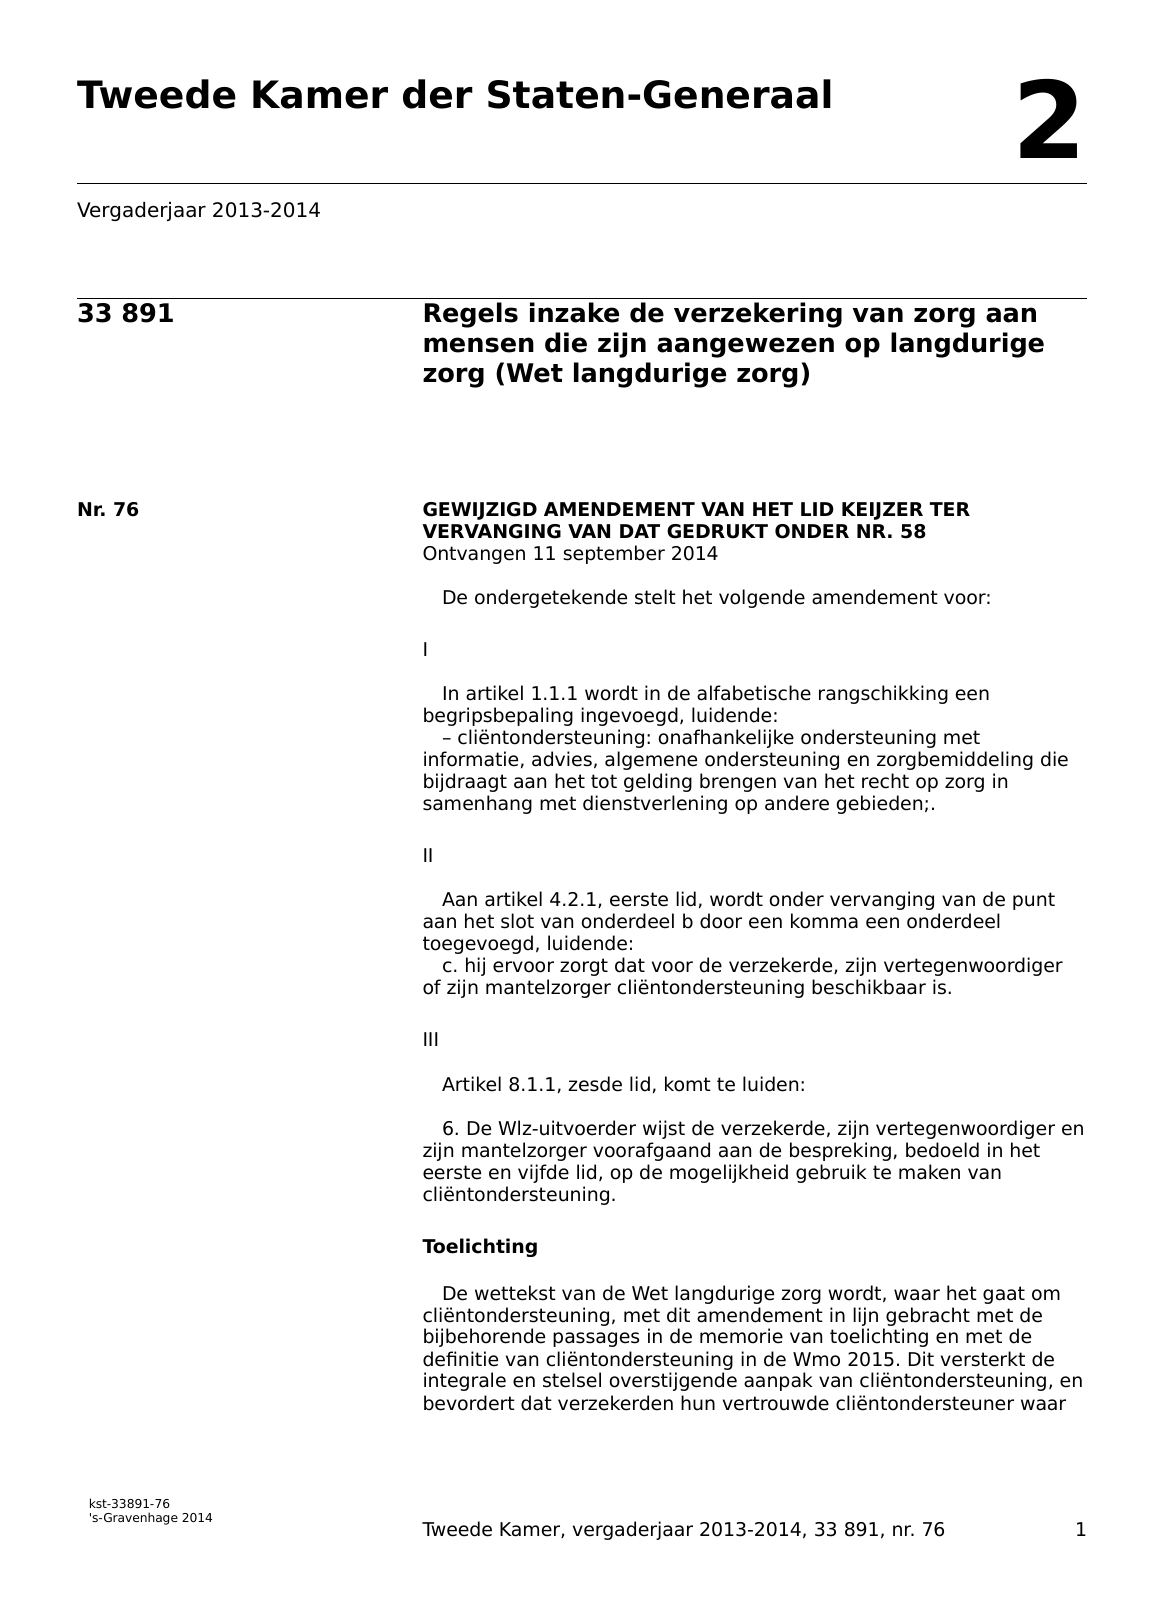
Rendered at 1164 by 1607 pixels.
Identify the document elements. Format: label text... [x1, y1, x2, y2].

text c. hij ervoor zorgt dat voor de verzekerde, zijn vertegenwoordiger of zijn mantelzorger cliëntondersteuning beschikbaar is. [422, 955, 1087, 999]
text 6. De Wlz-uitvoerder wijst de verzekerde, zijn vertegenwoordiger en zijn mantelzorger voorafgaand aan de bespreking, bedoeld in het eerste en vijfde lid, op de mogelijkheid gebruik te maken van cliëntondersteuning. [422, 1118, 1087, 1206]
text De wettekst van de Wet langdurige zorg wordt, waar het gaat om cliëntondersteuning, met dit amendement in lijn gebracht met de bijbehorende passages in de memorie van toelichting en met de definitie van cliëntondersteuning in de Wmo 2015. Dit versterkt de integrale en stelsel overstijgende aanpak van cliëntondersteuning, en bevordert dat verzekerden hun vertrouwde cliëntondersteuner waar [422, 1282, 1087, 1414]
subtitle I [422, 639, 1087, 661]
table_header Tweede Kamer der Staten-Generaal [77, 59, 886, 183]
subtitle II [422, 845, 1087, 867]
text De ondergetekende stelt het volgende amendement voor: [422, 587, 1087, 609]
text In artikel 1.1.1 wordt in de alfabetische rangschikking een begripsbepaling ingevoegd, luidende: [422, 683, 1087, 727]
table_header 2 [886, 59, 1087, 183]
table_cell Vergaderjaar 2013-2014 [77, 184, 1087, 298]
text kst-33891-76 [88, 1497, 323, 1511]
subtitle III [422, 1029, 1087, 1051]
text Aan artikel 4.2.1, eerste lid, wordt onder vervanging van de punt aan het slot van onderdeel b door een komma een onderdeel toegevoegd, luidende: [422, 889, 1087, 955]
subtitle 33 891 Regels inzake de verzekering van zorg aan mensen die zijn aangewezen op langdurige zorg (Wet langdurige zorg) [77, 299, 1087, 388]
text Ontvangen 11 september 2014 [422, 543, 1087, 565]
subtitle Nr. 76 GEWIJZIGD AMENDEMENT VAN HET LID KEIJZER TER VERVANGING VAN DAT GEDRUKT ONDER NR. 58 [77, 499, 1087, 543]
subtitle Toelichting [422, 1236, 1087, 1257]
text 's-Gravenhage 2014 [88, 1511, 323, 1525]
text – cliëntondersteuning: onafhankelijke ondersteuning met informatie, advies, algemene ondersteuning en zorgbemiddeling die bijdraagt aan het tot gelding brengen van het recht op zorg in samenhang met dienstverlening op andere gebieden;. [422, 727, 1087, 815]
text Artikel 8.1.1, zesde lid, komt te luiden: [422, 1073, 1087, 1095]
